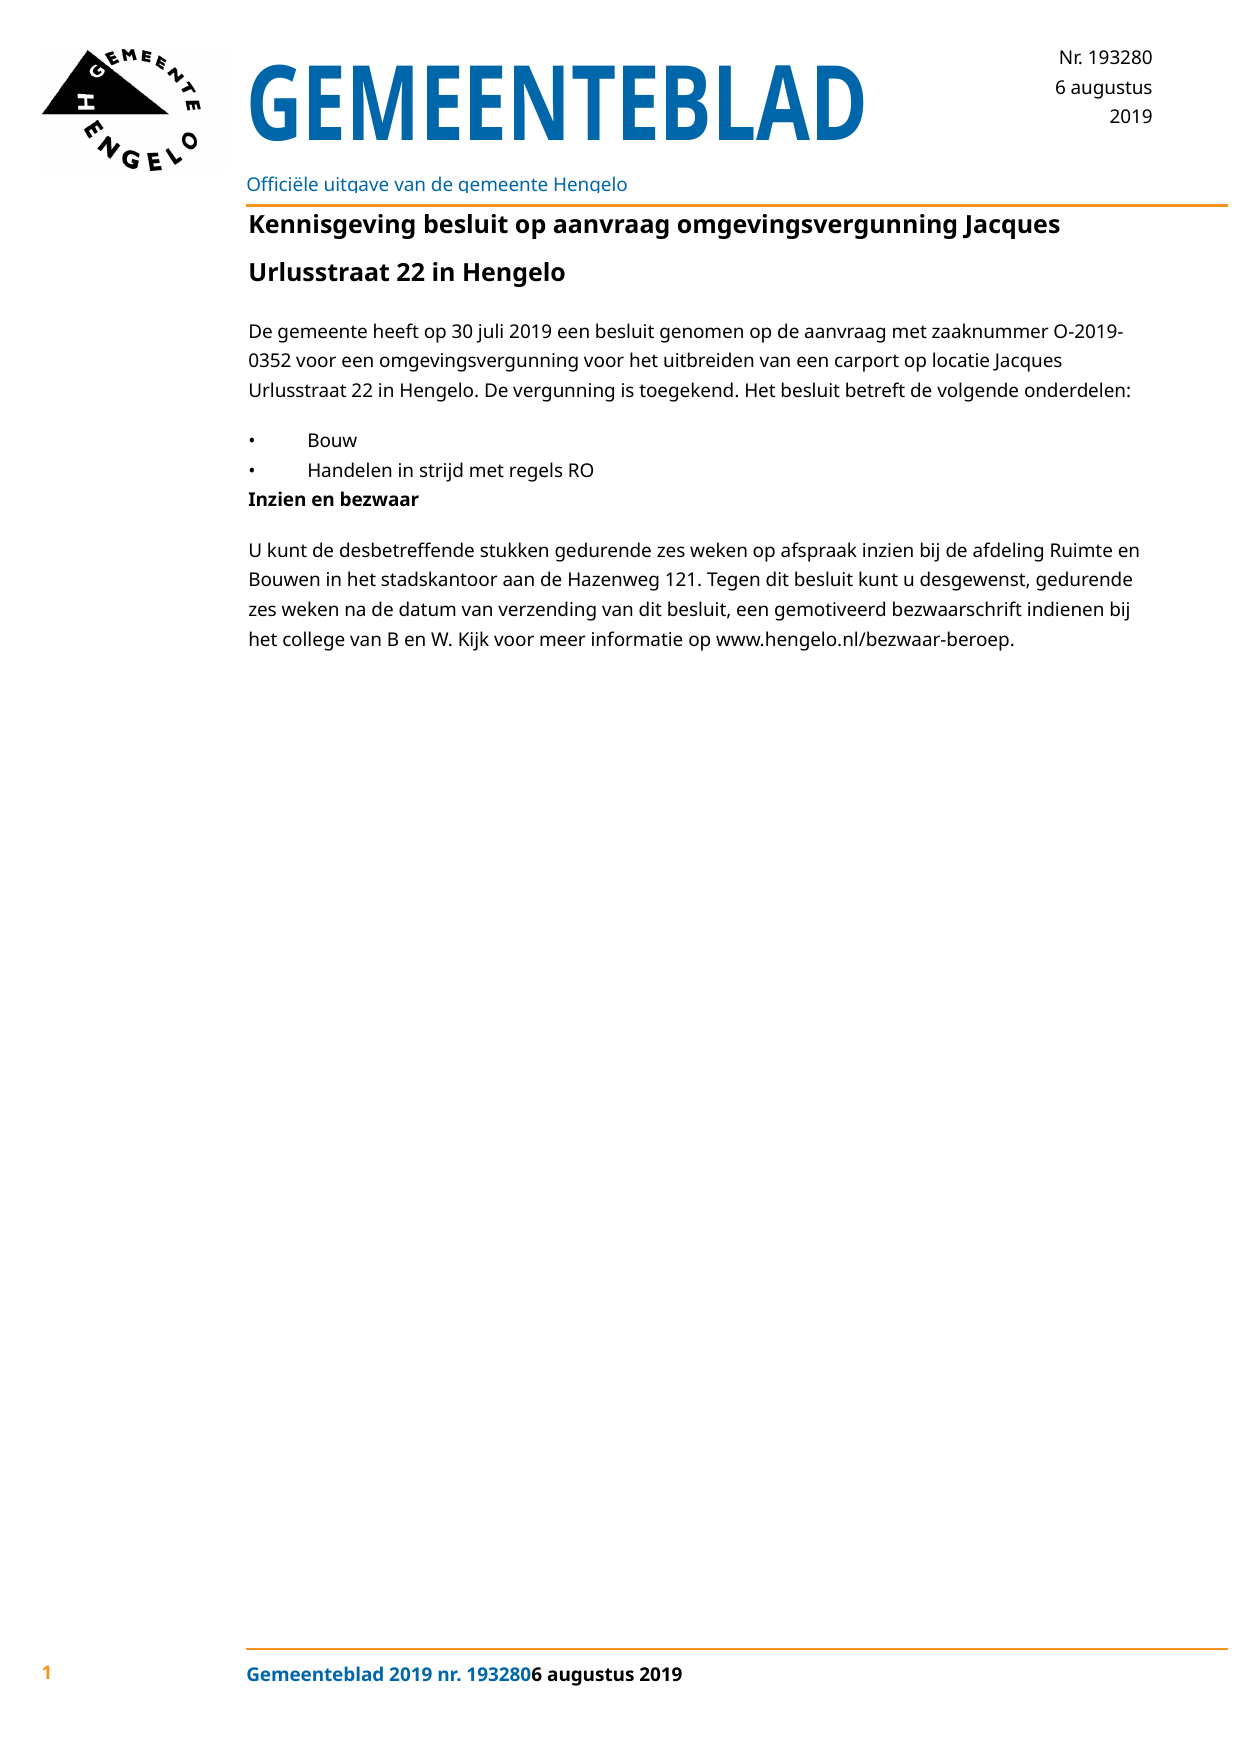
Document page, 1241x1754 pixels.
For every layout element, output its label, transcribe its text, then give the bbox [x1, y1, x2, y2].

list Bouw [248, 427, 1152, 453]
picture [41, 47, 231, 172]
text Kennisgeving besluit op aanvraag omgevingsvergunning Jacques Urlusstraat 22 in Hengelo [248, 207, 1152, 288]
text Inzien en bezwaar [248, 487, 1152, 512]
text De gemeente heeft op 30 juli 2019 een besluit genomen op de aanvraag met zaaknummer O-2019-0352 voor een omgevingsvergunning voor het uitbreiden van een carport op locatie Jacques Urlusstraat 22 in Hengelo. De vergunning is toegekend. Het besluit betreft de volgende onderdelen: [248, 318, 1152, 403]
text U kunt de desbetreffende stukken gedurende zes weken op afspraak inzien bij de afdeling Ruimte en Bouwen in het stadskantoor aan de Hazenweg 121. Tegen dit besluit kunt u desgewenst, gedurende zes weken na de datum van verzending van dit besluit, een gemotiveerd bezwaarschrift indienen bij het college van B en W. Kijk voor meer informatie op www.hengelo.nl/bezwaar-beroep. [248, 537, 1152, 652]
list Handelen in strijd met regels RO [248, 457, 1152, 483]
